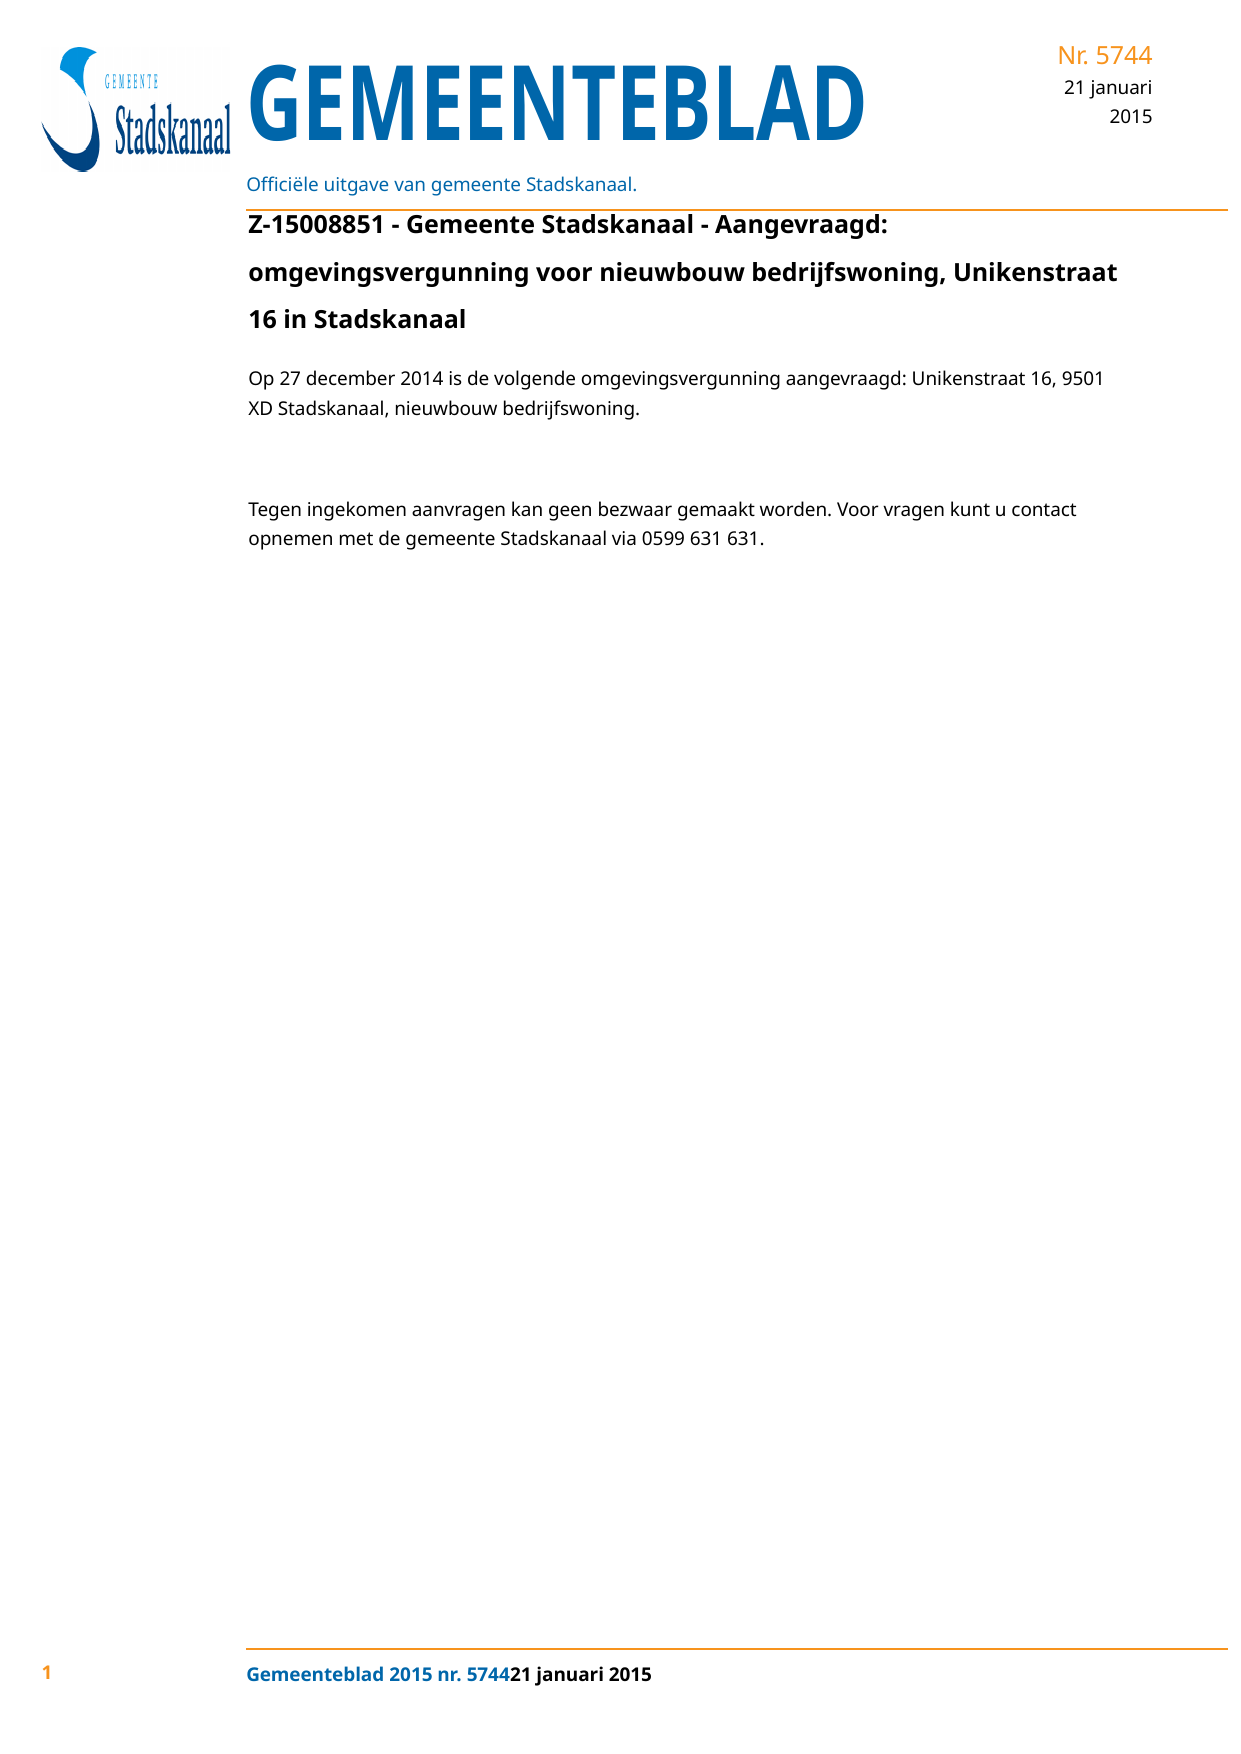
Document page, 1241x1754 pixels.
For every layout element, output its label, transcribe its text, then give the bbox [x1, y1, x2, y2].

text Z-15008851 - Gemeente Stadskanaal - Aangevraagd: omgevingsvergunning voor nieuwbouw bedrijfswoning, Unikenstraat 16 in Stadskanaal [248, 211, 1152, 336]
text Op 27 december 2014 is de volgende omgevingsvergunning aangevraagd: Unikenstraat 16, 9501 XD Stadskanaal, nieuwbouw bedrijfswoning. [248, 366, 1152, 421]
text Tegen ingekomen aanvragen kan geen bezwaar gemaakt worden. Voor vragen kunt u contact opnemen met de gemeente Stadskanaal via 0599 631 631. [248, 496, 1152, 551]
picture [41, 47, 231, 172]
